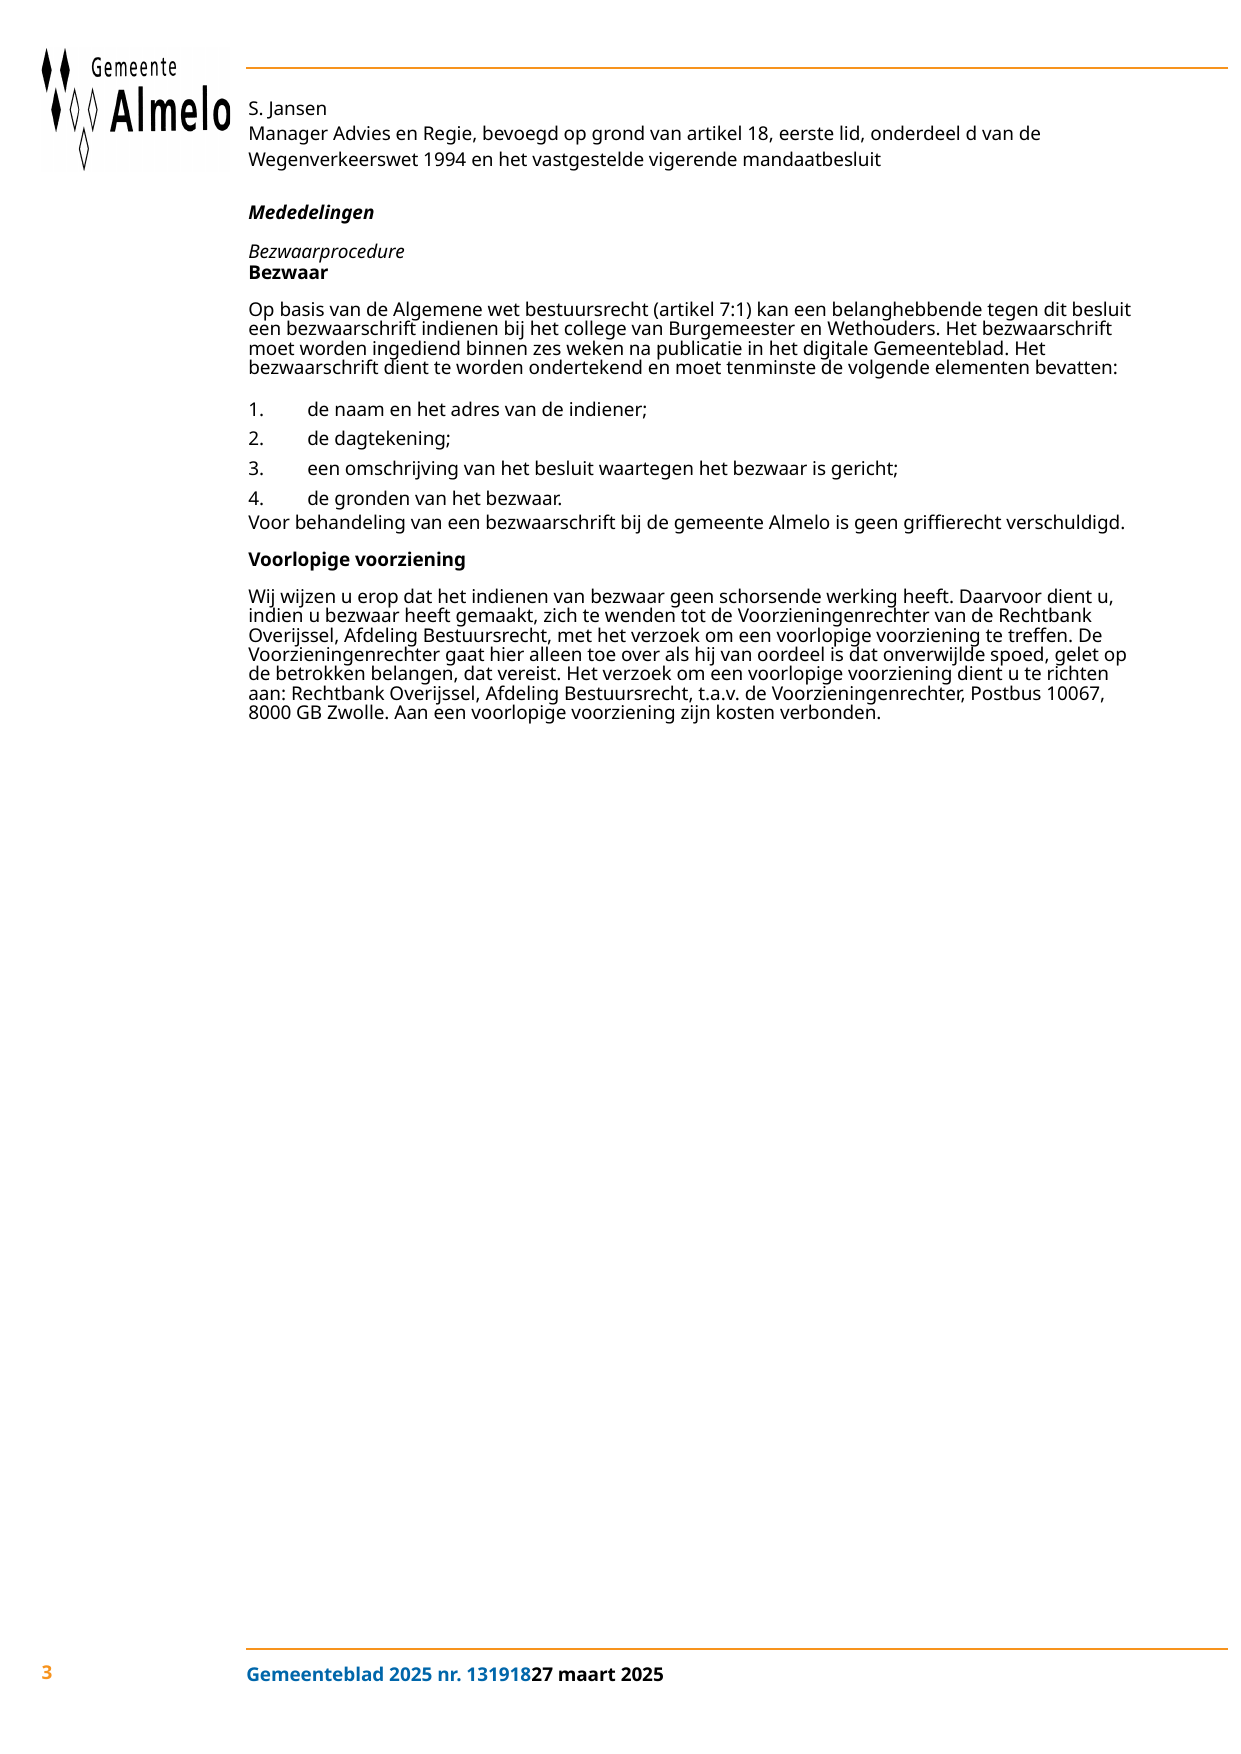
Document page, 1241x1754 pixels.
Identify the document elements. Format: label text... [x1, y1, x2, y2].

text S. Jansen [248, 95, 1152, 121]
text Wij wijzen u erop dat het indienen van bezwaar geen schorsende werking heeft. Daarvoor dient u, indien u bezwaar heeft gemaakt, zich te wenden tot de Voorzieningenrechter van de Rechtbank Overijssel, Afdeling Bestuursrecht, met het verzoek om een voorlopige voorziening te treffen. De Voorzieningenrechter gaat hier alleen toe over als hij van oordeel is dat onverwijlde spoed, gelet op de betrokken belangen, dat vereist. Het verzoek om een voorlopige voorziening dient u te richten aan: Rechtbank Overijssel, Afdeling Bestuursrecht, t.a.v. de Voorzieningenrechter, Postbus 10067, 8000 GB Zwolle. Aan een voorlopige voorziening zijn kosten verbonden. [248, 588, 1152, 723]
list de naam en het adres van de indiener; [248, 396, 1152, 422]
text Voor behandeling van een bezwaarschrift bij de gemeente Almelo is geen griffierecht verschuldigd. [248, 514, 1152, 533]
text Bezwaar [248, 264, 1152, 283]
picture [41, 47, 231, 172]
list de dagtekening; [248, 426, 1152, 451]
list een omschrijving van het besluit waartegen het bezwaar is gericht; [248, 455, 1152, 481]
text Voorlopige voorziening [248, 551, 1152, 571]
list de gronden van het bezwaar. [248, 485, 1152, 510]
text Manager Advies en Regie, bevoegd op grond van artikel 18, eerste lid, onderdeel d van de Wegenverkeerswet 1994 en het vastgestelde vigerende mandaatbesluit [248, 121, 1152, 172]
text Op basis van de Algemene wet bestuursrecht (artikel 7:1) kan een belanghebbende tegen dit besluit een bezwaarschrift indienen bij het college van Burgemeester en Wethouders. Het bezwaarschrift moet worden ingediend binnen zes weken na publicatie in het digitale Gemeenteblad. Het bezwaarschrift dient te worden ondertekend en moet tenminste de volgende elementen bevatten: [248, 301, 1152, 378]
text Bezwaarprocedure [248, 238, 1152, 264]
text Mededelingen [248, 199, 1152, 225]
